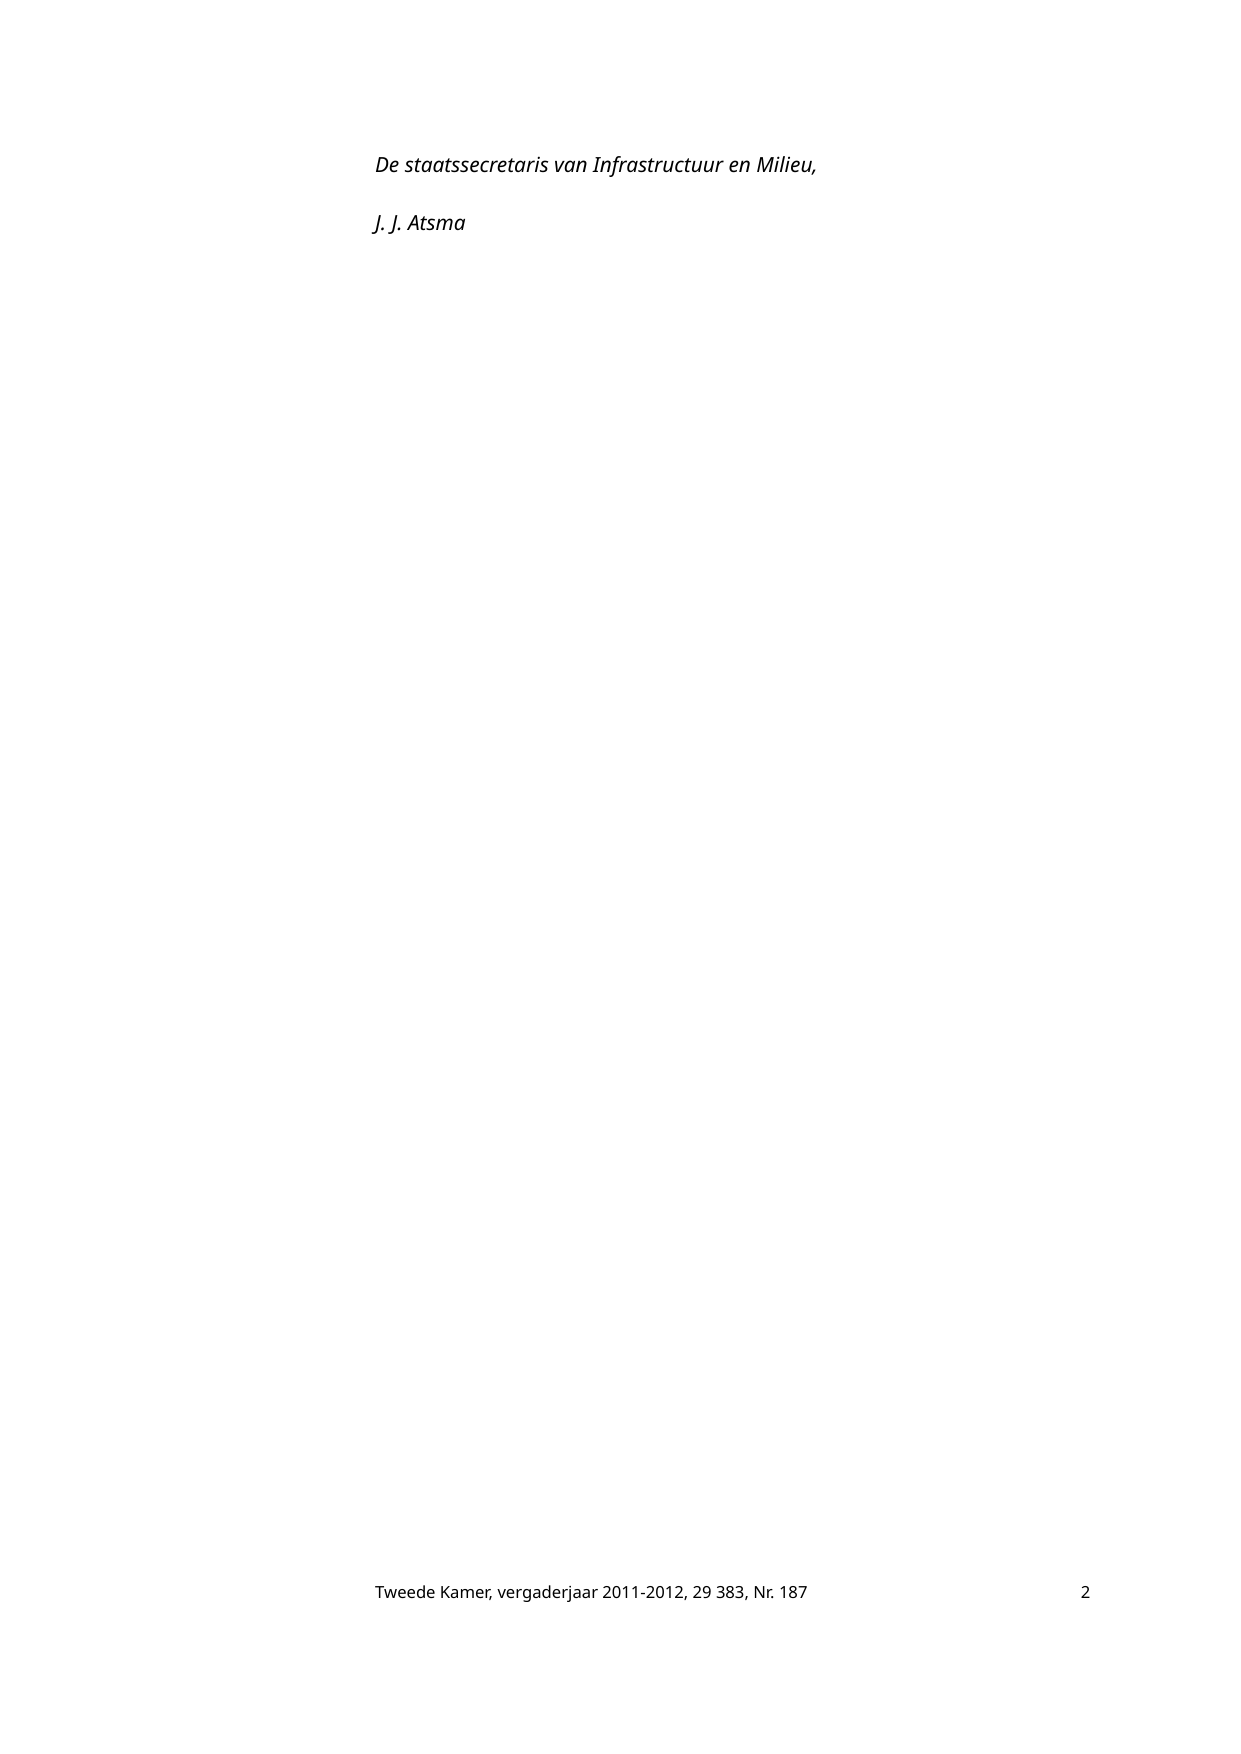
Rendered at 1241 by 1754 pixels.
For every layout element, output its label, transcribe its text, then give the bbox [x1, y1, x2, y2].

text J. J. Atsma [375, 208, 1090, 237]
text De staatssecretaris van Infrastructuur en Milieu, [375, 150, 1090, 178]
